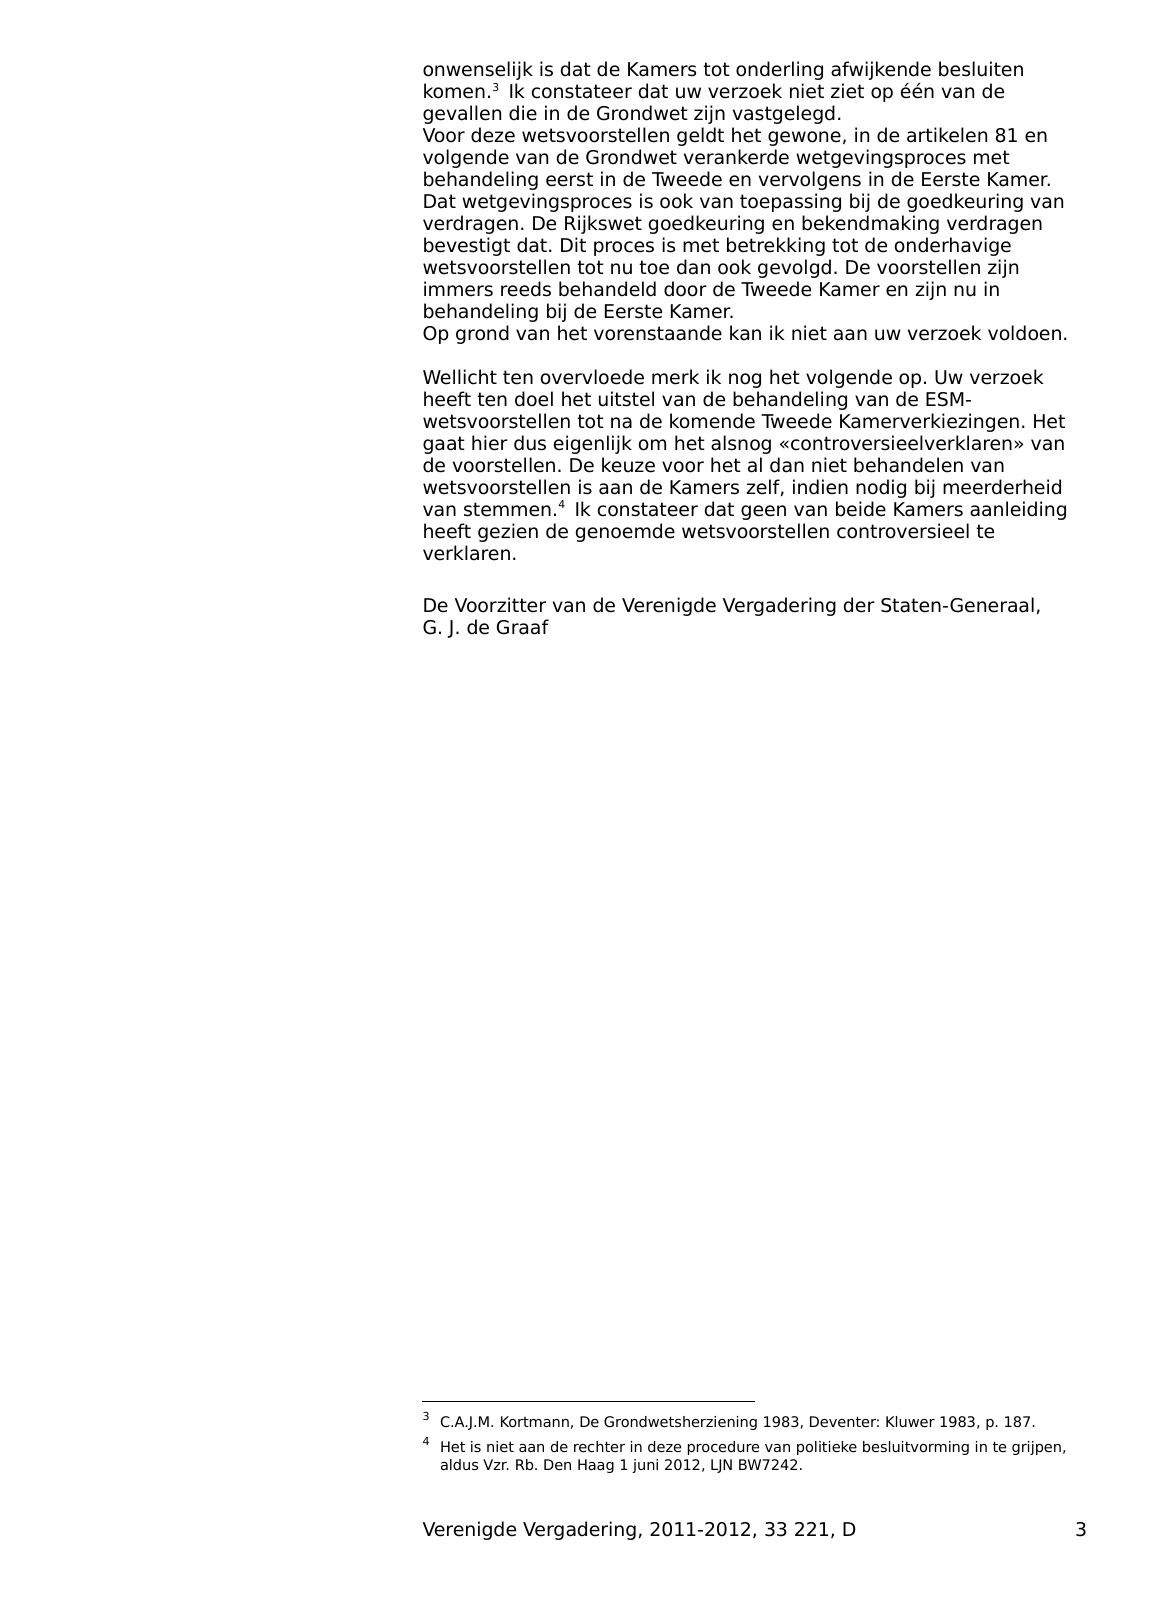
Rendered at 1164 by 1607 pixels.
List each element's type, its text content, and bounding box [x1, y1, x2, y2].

text C.A.J.M. Kortmann, De Grondwetsherziening 1983, Deventer: Kluwer 1983, p. 187. [422, 1410, 1087, 1432]
text Wellicht ten overvloede merk ik nog het volgende op. Uw verzoek heeft ten doel het uitstel van de behandeling van de ESM-wetsvoorstellen tot na de komende Tweede Kamerverkiezingen. Het gaat hier dus eigenlijk om het alsnog «controversieelverklaren» van de voorstellen. De keuze voor het al dan niet behandelen van wetsvoorstellen is aan de Kamers zelf, indien nodig bij meerderheid van stemmen. Ik constateer dat geen van beide Kamers aanleiding heeft gezien de genoemde wetsvoorstellen controversieel te verklaren. [422, 367, 1087, 565]
text Voor deze wetsvoorstellen geldt het gewone, in de artikelen 81 en volgende van de Grondwet verankerde wetgevingsproces met behandeling eerst in de Tweede en vervolgens in de Eerste Kamer. Dat wetgevingsproces is ook van toepassing bij de goedkeuring van verdragen. De Rijkswet goedkeuring en bekendmaking verdragen bevestigt dat. Dit proces is met betrekking tot de onderhavige wetsvoorstellen tot nu toe dan ook gevolgd. De voorstellen zijn immers reeds behandeld door de Tweede Kamer en zijn nu in behandeling bij de Eerste Kamer. [422, 125, 1087, 323]
text Het is niet aan de rechter in deze procedure van politieke besluitvorming in te grijpen, aldus Vzr. Rb. Den Haag 1 juni 2012, LJN BW7242. [422, 1435, 1087, 1474]
text Op grond van het vorenstaande kan ik niet aan uw verzoek voldoen. [422, 323, 1087, 345]
text De Voorzitter van de Verenigde Vergadering der Staten-Generaal, G. J. de Graaf [422, 595, 1087, 639]
text onwenselijk is dat de Kamers tot onderling afwijkende besluiten komen. Ik constateer dat uw verzoek niet ziet op één van de gevallen die in de Grondwet zijn vastgelegd. [422, 59, 1087, 125]
